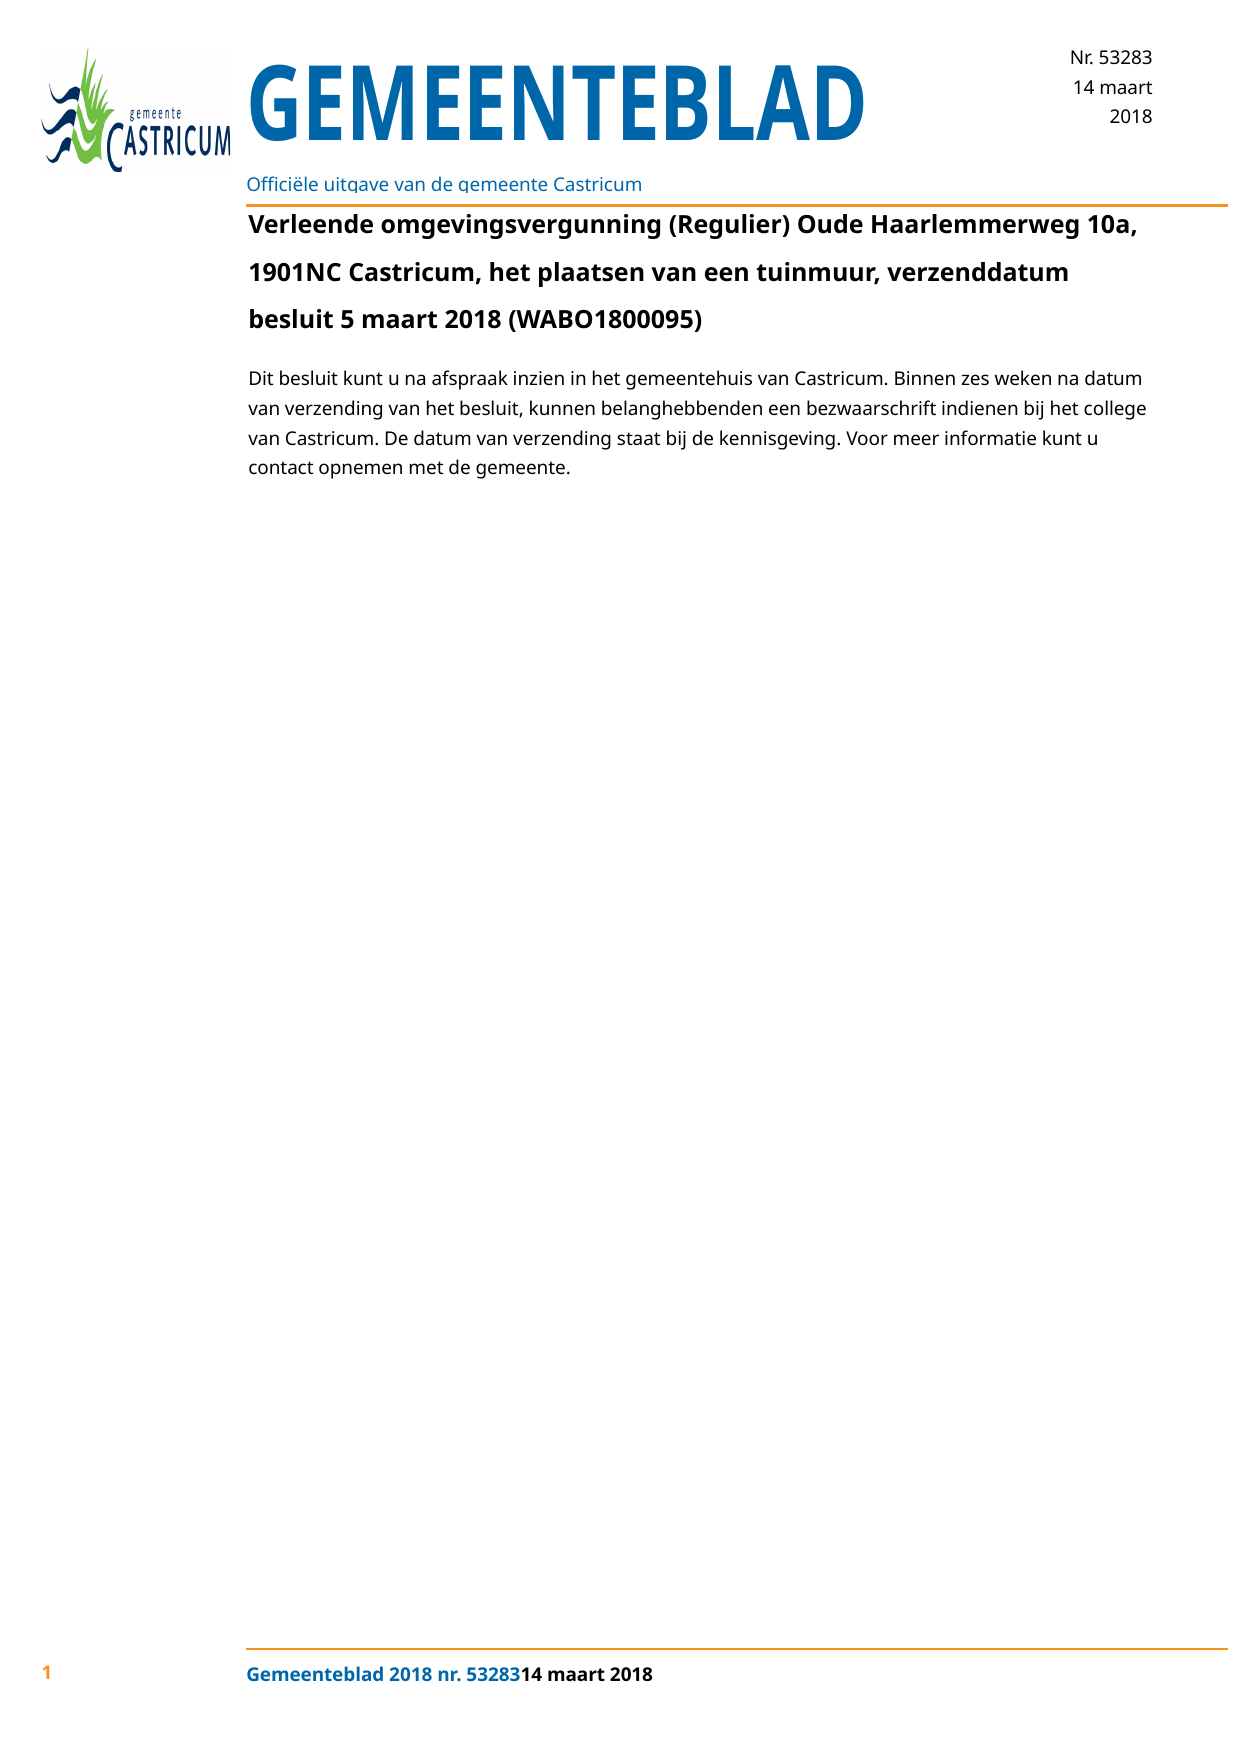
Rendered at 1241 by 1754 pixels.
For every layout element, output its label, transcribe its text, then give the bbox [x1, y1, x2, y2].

text Verleende omgevingsvergunning (Regulier) Oude Haarlemmerweg 10a, 1901NC Castricum, het plaatsen van een tuinmuur, verzenddatum besluit 5 maart 2018 (WABO1800095) [248, 207, 1152, 336]
text Dit besluit kunt u na afspraak inzien in het gemeentehuis van Castricum. Binnen zes weken na datum van verzending van het besluit, kunnen belanghebbenden een bezwaarschrift indienen bij het college van Castricum. De datum van verzending staat bij de kennisgeving. Voor meer informatie kunt u contact opnemen met de gemeente. [248, 366, 1152, 480]
picture [41, 47, 231, 172]
